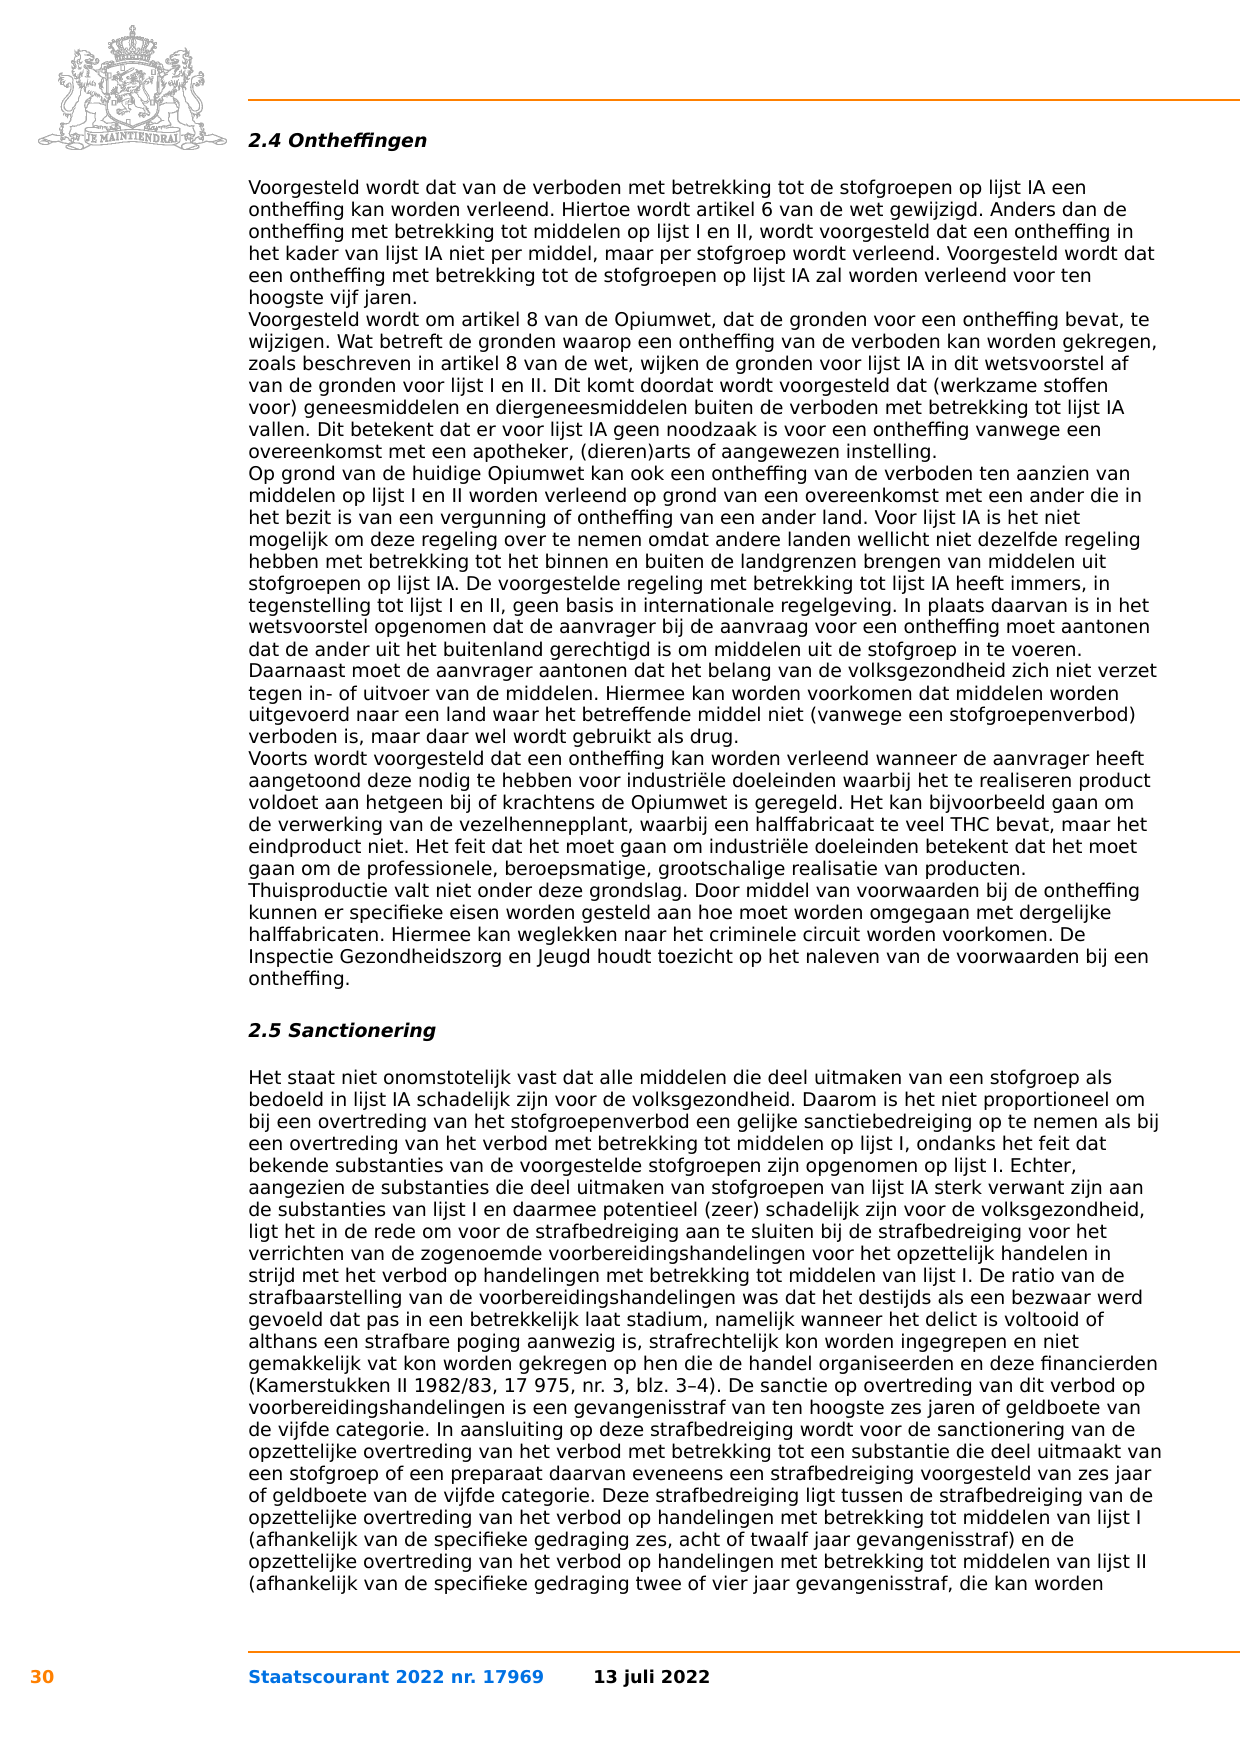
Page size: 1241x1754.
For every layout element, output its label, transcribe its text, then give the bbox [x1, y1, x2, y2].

text Op grond van de huidige Opiumwet kan ook een ontheffing van de verboden ten aanzien van middelen op lijst I en II worden verleend op grond van een overeenkomst met een ander die in het bezit is van een vergunning of ontheffing van een ander land. Voor lijst IA is het niet mogelijk om deze regeling over te nemen omdat andere landen wellicht niet dezelfde regeling hebben met betrekking tot het binnen en buiten de landgrenzen brengen van middelen uit stofgroepen op lijst IA. De voorgestelde regeling met betrekking tot lijst IA heeft immers, in tegenstelling tot lijst I en II, geen basis in internationale regelgeving. In plaats daarvan is in het wetsvoorstel opgenomen dat de aanvrager bij de aanvraag voor een ontheffing moet aantonen dat de ander uit het buitenland gerechtigd is om middelen uit de stofgroep in te voeren. Daarnaast moet de aanvrager aantonen dat het belang van de volksgezondheid zich niet verzet tegen in- of uitvoer van de middelen. Hiermee kan worden voorkomen dat middelen worden uitgevoerd naar een land waar het betreffende middel niet (vanwege een stofgroepenverbod) verboden is, maar daar wel wordt gebruikt als drug. [248, 463, 1163, 748]
picture [38, 25, 227, 150]
text Voorts wordt voorgesteld dat een ontheffing kan worden verleend wanneer de aanvrager heeft aangetoond deze nodig te hebben voor industriële doeleinden waarbij het te realiseren product voldoet aan hetgeen bij of krachtens de Opiumwet is geregeld. Het kan bijvoorbeeld gaan om de verwerking van de vezelhennepplant, waarbij een halffabricaat te veel THC bevat, maar het eindproduct niet. Het feit dat het moet gaan om industriële doeleinden betekent dat het moet gaan om de professionele, beroepsmatige, grootschalige realisatie van producten. Thuisproductie valt niet onder deze grondslag. Door middel van voorwaarden bij de ontheffing kunnen er specifieke eisen worden gesteld aan hoe moet worden omgegaan met dergelijke halffabricaten. Hiermee kan weglekken naar het criminele circuit worden voorkomen. De Inspectie Gezondheidszorg en Jeugd houdt toezicht op het naleven van de voorwaarden bij een ontheffing. [248, 748, 1163, 990]
text Het staat niet onomstotelijk vast dat alle middelen die deel uitmaken van een stofgroep als bedoeld in lijst IA schadelijk zijn voor de volksgezondheid. Daarom is het niet proportioneel om bij een overtreding van het stofgroepenverbod een gelijke sanctiebedreiging op te nemen als bij een overtreding van het verbod met betrekking tot middelen op lijst I, ondanks het feit dat bekende substanties van de voorgestelde stofgroepen zijn opgenomen op lijst I. Echter, aangezien de substanties die deel uitmaken van stofgroepen van lijst IA sterk verwant zijn aan de substanties van lijst I en daarmee potentieel (zeer) schadelijk zijn voor de volksgezondheid, ligt het in de rede om voor de strafbedreiging aan te sluiten bij de strafbedreiging voor het verrichten van de zogenoemde voorbereidingshandelingen voor het opzettelijk handelen in strijd met het verbod op handelingen met betrekking tot middelen van lijst I. De ratio van de strafbaarstelling van de voorbereidingshandelingen was dat het destijds als een bezwaar werd gevoeld dat pas in een betrekkelijk laat stadium, namelijk wanneer het delict is voltooid of althans een strafbare poging aanwezig is, strafrechtelijk kon worden ingegrepen en niet gemakkelijk vat kon worden gekregen op hen die de handel organiseerden en deze financierden (Kamerstukken II 1982/83, 17 975, nr. 3, blz. 3–4). De sanctie op overtreding van dit verbod op voorbereidingshandelingen is een gevangenisstraf van ten hoogste zes jaren of geldboete van de vijfde categorie. In aansluiting op deze strafbedreiging wordt voor de sanctionering van de opzettelijke overtreding van het verbod met betrekking tot een substantie die deel uitmaakt van een stofgroep of een preparaat daarvan eveneens een strafbedreiging voorgesteld van zes jaar of geldboete van de vijfde categorie. Deze strafbedreiging ligt tussen de strafbedreiging van de opzettelijke overtreding van het verbod op handelingen met betrekking tot middelen van lijst I (afhankelijk van de specifieke gedraging zes, acht of twaalf jaar gevangenisstraf) en de opzettelijke overtreding van het verbod op handelingen met betrekking tot middelen van lijst II (afhankelijk van de specifieke gedraging twee of vier jaar gevangenisstraf, die kan worden [248, 1067, 1163, 1594]
text Voorgesteld wordt om artikel 8 van de Opiumwet, dat de gronden voor een ontheffing bevat, te wijzigen. Wat betreft de gronden waarop een ontheffing van de verboden kan worden gekregen, zoals beschreven in artikel 8 van de wet, wijken de gronden voor lijst IA in dit wetsvoorstel af van de gronden voor lijst I en II. Dit komt doordat wordt voorgesteld dat (werkzame stoffen voor) geneesmiddelen en diergeneesmiddelen buiten de verboden met betrekking tot lijst IA vallen. Dit betekent dat er voor lijst IA geen noodzaak is voor een ontheffing vanwege een overeenkomst met een apotheker, (dieren)arts of aangewezen instelling. [248, 309, 1163, 463]
subtitle 2.5 Sanctionering [248, 1020, 1163, 1042]
subtitle 2.4 Ontheffingen [248, 130, 1163, 152]
text Voorgesteld wordt dat van de verboden met betrekking tot de stofgroepen op lijst IA een ontheffing kan worden verleend. Hiertoe wordt artikel 6 van de wet gewijzigd. Anders dan de ontheffing met betrekking tot middelen op lijst I en II, wordt voorgesteld dat een ontheffing in het kader van lijst IA niet per middel, maar per stofgroep wordt verleend. Voorgesteld wordt dat een ontheffing met betrekking tot de stofgroepen op lijst IA zal worden verleend voor ten hoogste vijf jaren. [248, 177, 1163, 309]
